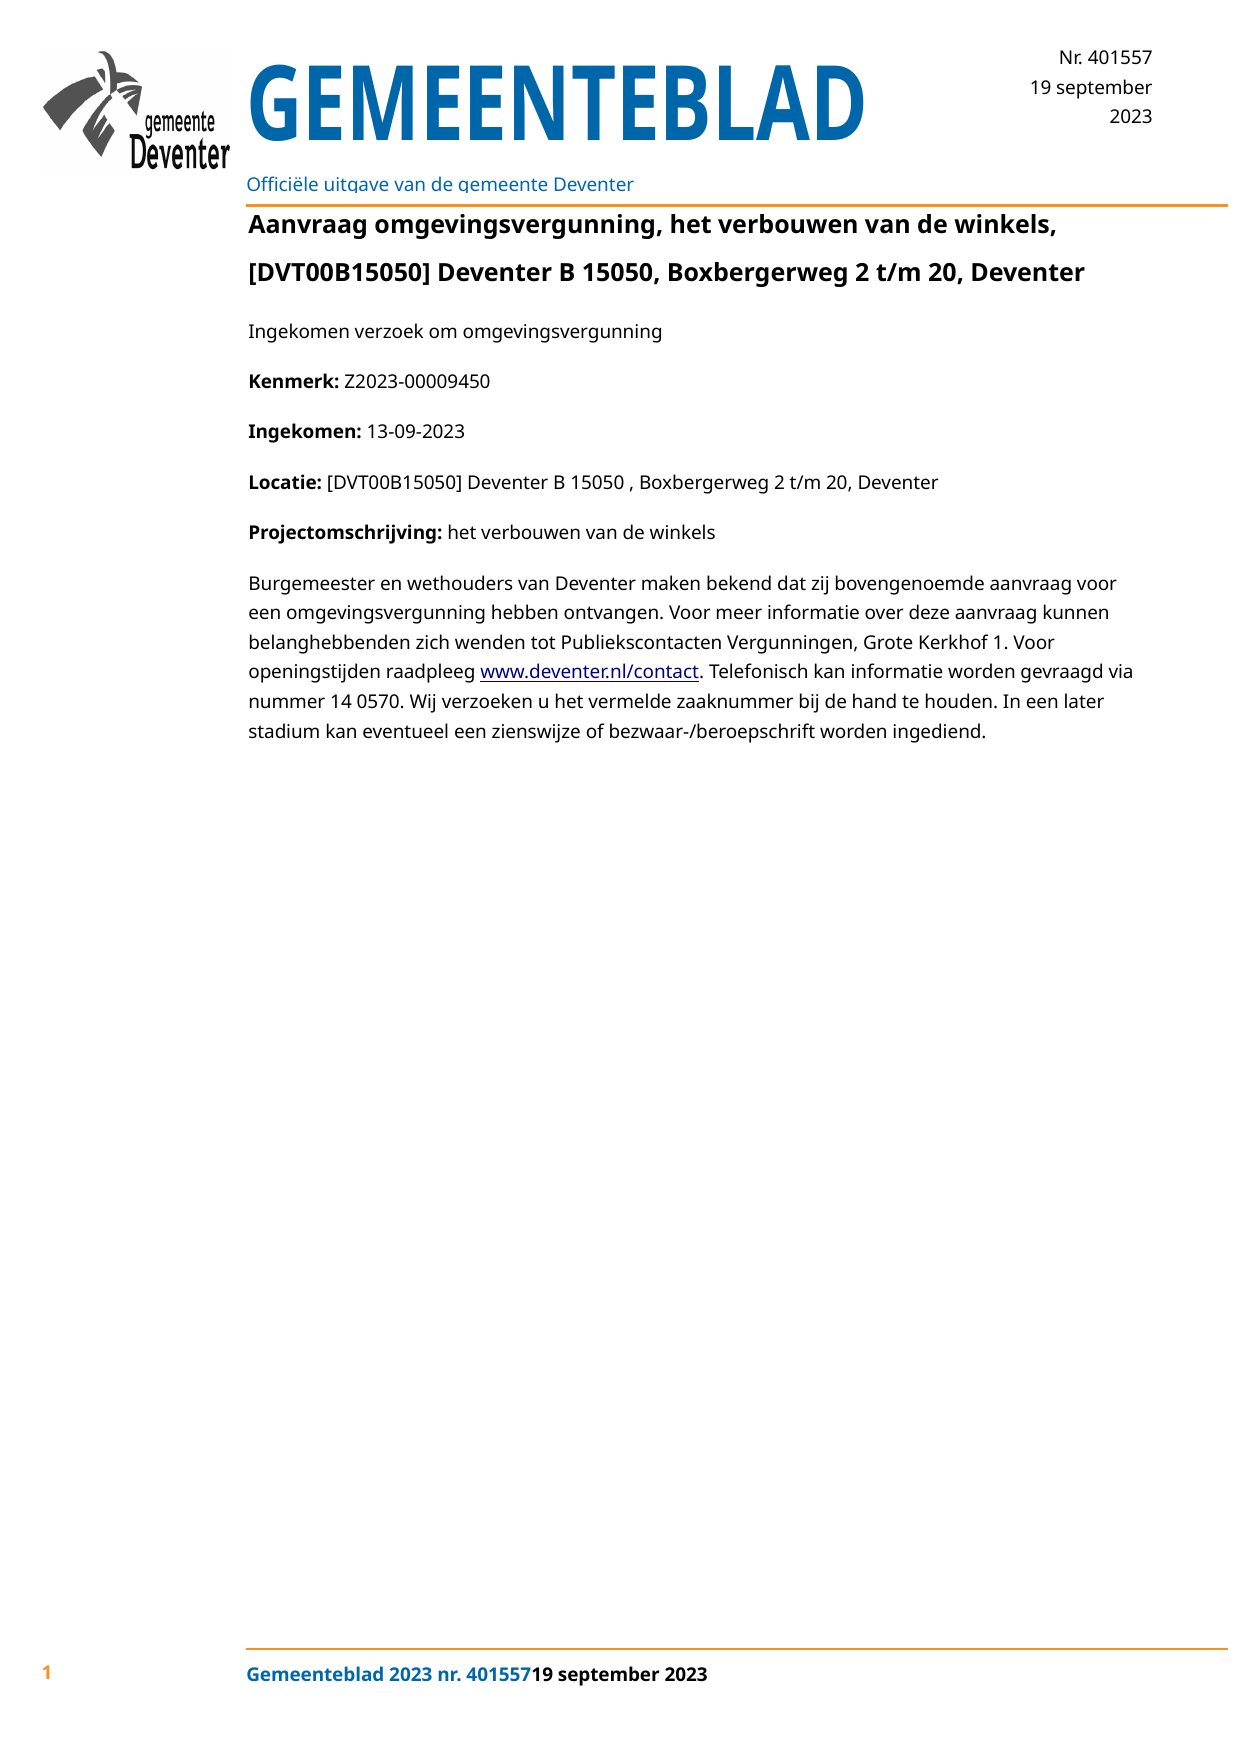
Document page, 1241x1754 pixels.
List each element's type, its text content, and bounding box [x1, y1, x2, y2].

text Ingekomen verzoek om omgevingsvergunning [248, 318, 1152, 344]
text Kenmerk: Z2023-00009450 [248, 368, 1152, 394]
text Burgemeester en wethouders van Deventer maken bekend dat zij bovengenoemde aanvraag voor een omgevingsvergunning hebben ontvangen. Voor meer informatie over deze aanvraag kunnen belanghebbenden zich wenden tot Publiekscontacten Vergunningen, Grote Kerkhof 1. Voor openingstijden raadpleeg www.deventer.nl/contact. Telefonisch kan informatie worden gevraagd via nummer 14 0570. Wij verzoeken u het vermelde zaaknummer bij de hand te houden. In een later stadium kan eventueel een zienswijze of bezwaar-/beroepschrift worden ingediend. [248, 570, 1152, 744]
text Projectomschrijving: het verbouwen van de winkels [248, 519, 1152, 545]
picture [41, 47, 231, 172]
text Ingekomen: 13-09-2023 [248, 419, 1152, 444]
text Aanvraag omgevingsvergunning, het verbouwen van de winkels, [DVT00B15050] Deventer B 15050, Boxbergerweg 2 t/m 20, Deventer [248, 207, 1152, 288]
text Locatie: [DVT00B15050] Deventer B 15050 , Boxbergerweg 2 t/m 20, Deventer [248, 469, 1152, 495]
